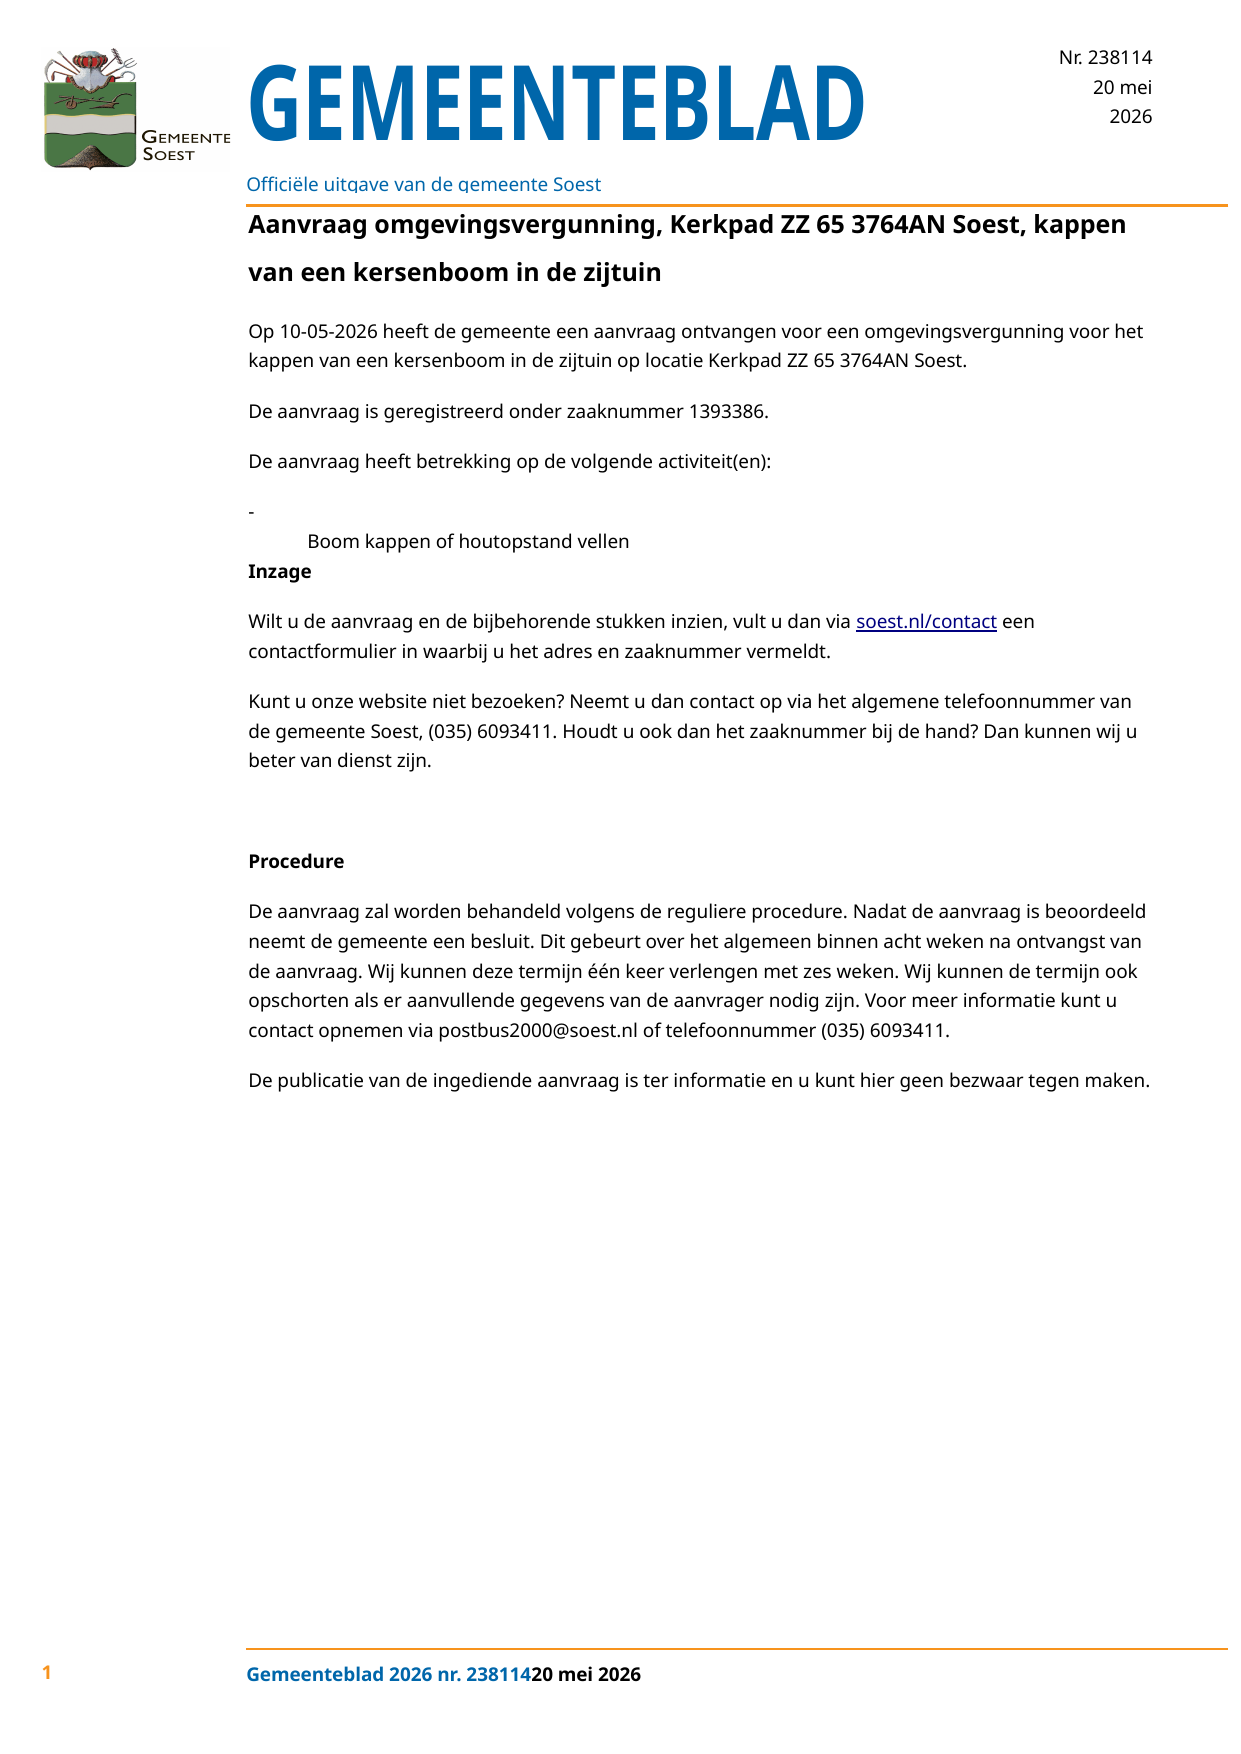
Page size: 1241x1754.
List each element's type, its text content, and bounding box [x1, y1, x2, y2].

text Kunt u onze website niet bezoeken? Neemt u dan contact op via het algemene telefoonnummer van de gemeente Soest, (035) 6093411. Houdt u ook dan het zaaknummer bij de hand? Dan kunnen wij u beter van dienst zijn. [248, 688, 1152, 773]
text De aanvraag zal worden behandeld volgens de reguliere procedure. Nadat de aanvraag is beoordeeld neemt de gemeente een besluit. Dit gebeurt over het algemeen binnen acht weken na ontvangst van de aanvraag. Wij kunnen deze termijn één keer verlengen met zes weken. Wij kunnen de termijn ook opschorten als er aanvullende gegevens van de aanvrager nodig zijn. Voor meer informatie kunt u contact opnemen via postbus2000@soest.nl of telefoonnummer (035) 6093411. [248, 899, 1152, 1043]
picture [41, 47, 231, 172]
text Op 10-05-2026 heeft de gemeente een aanvraag ontvangen voor een omgevingsvergunning voor het kappen van een kersenboom in de zijtuin op locatie Kerkpad ZZ 65 3764AN Soest. [248, 318, 1152, 373]
text Inzage [248, 558, 1152, 584]
text Wilt u de aanvraag en de bijbehorende stukken inzien, vult u dan via soest.nl/contact een contactformulier in waarbij u het adres en zaaknummer vermeldt. [248, 608, 1152, 664]
text Procedure [248, 848, 1152, 874]
text De aanvraag heeft betrekking op de volgende activiteit(en): [248, 448, 1152, 474]
text Aanvraag omgevingsvergunning, Kerkpad ZZ 65 3764AN Soest, kappen van een kersenboom in de zijtuin [248, 207, 1152, 288]
list Boom kappen of houtopstand vellen [248, 528, 1152, 554]
text De aanvraag is geregistreerd onder zaaknummer 1393386. [248, 398, 1152, 424]
text De publicatie van de ingediende aanvraag is ter informatie en u kunt hier geen bezwaar tegen maken. [248, 1067, 1152, 1093]
